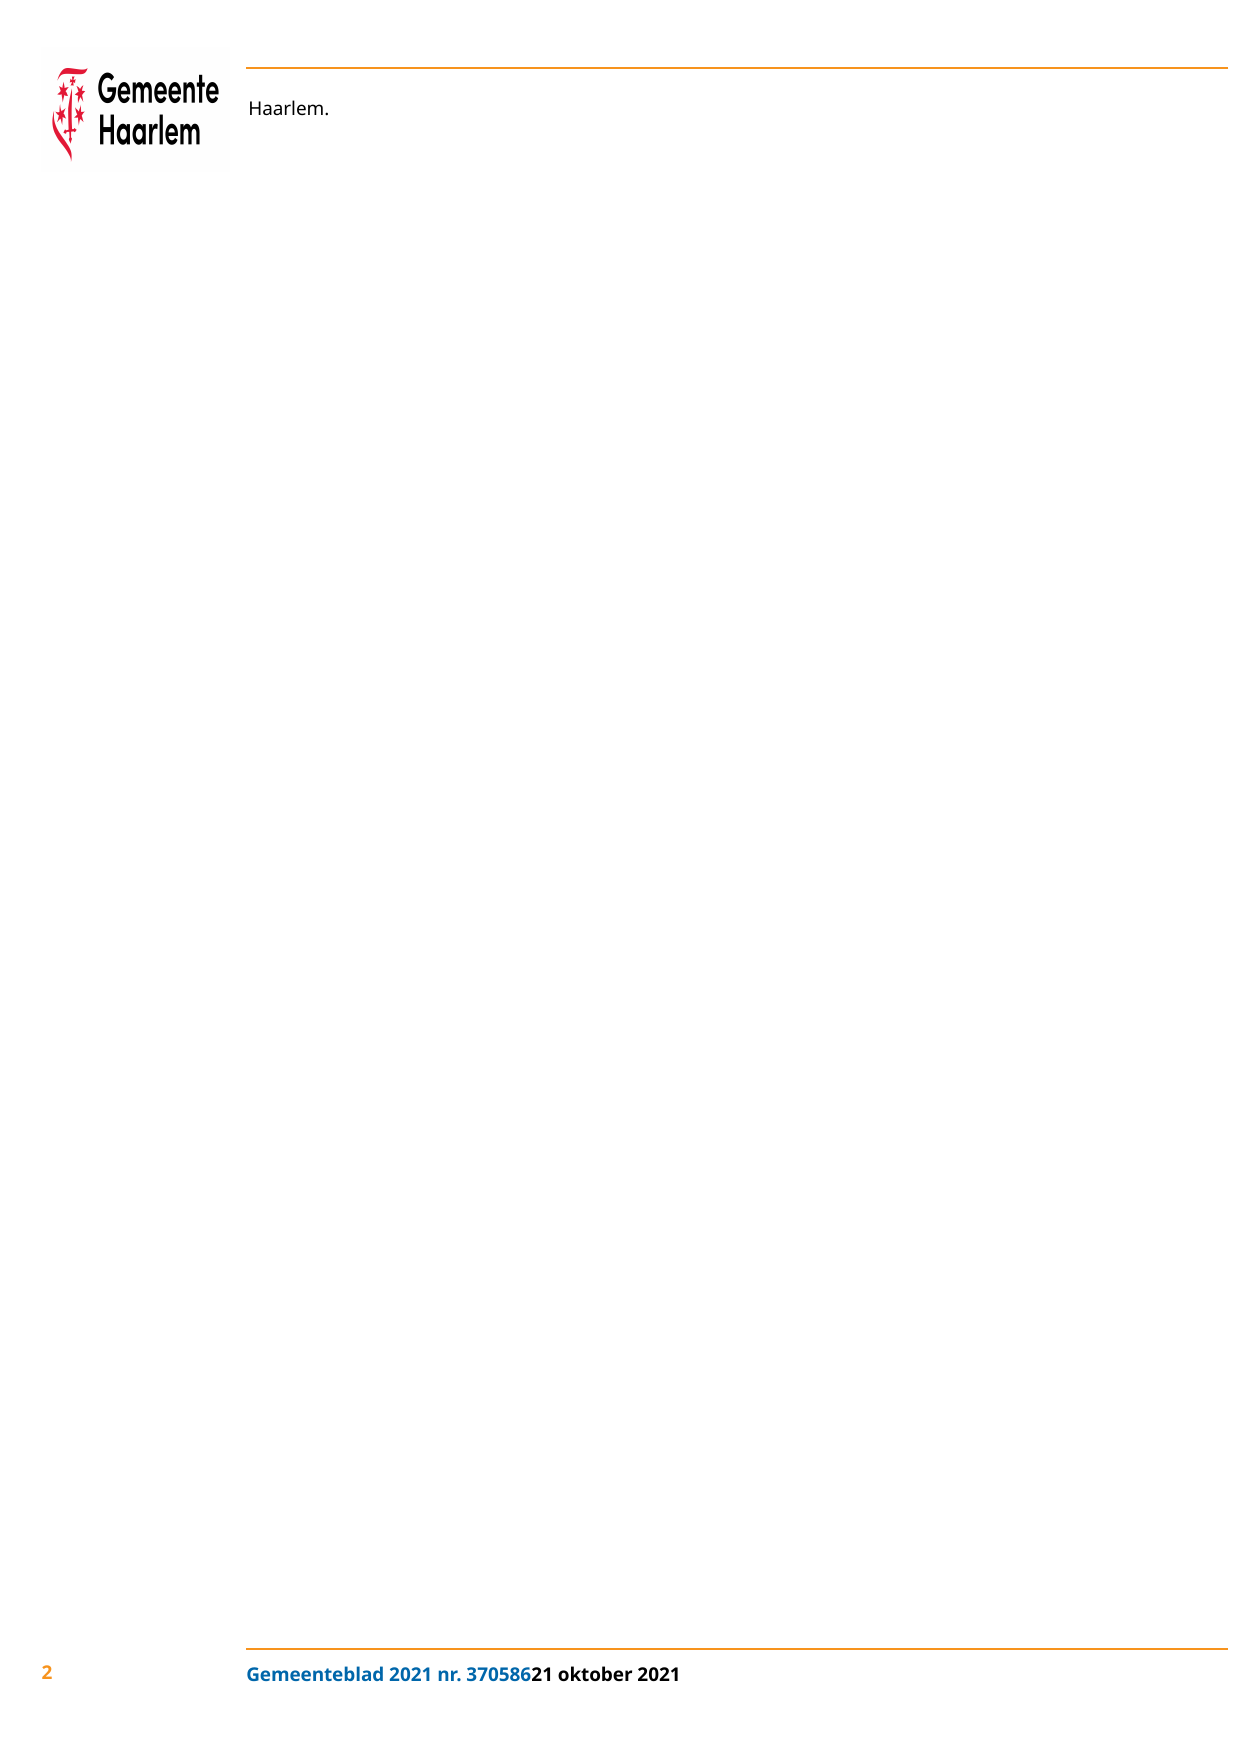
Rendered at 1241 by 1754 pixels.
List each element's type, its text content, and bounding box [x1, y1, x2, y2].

picture [41, 47, 231, 172]
text Haarlem. [248, 95, 1152, 121]
